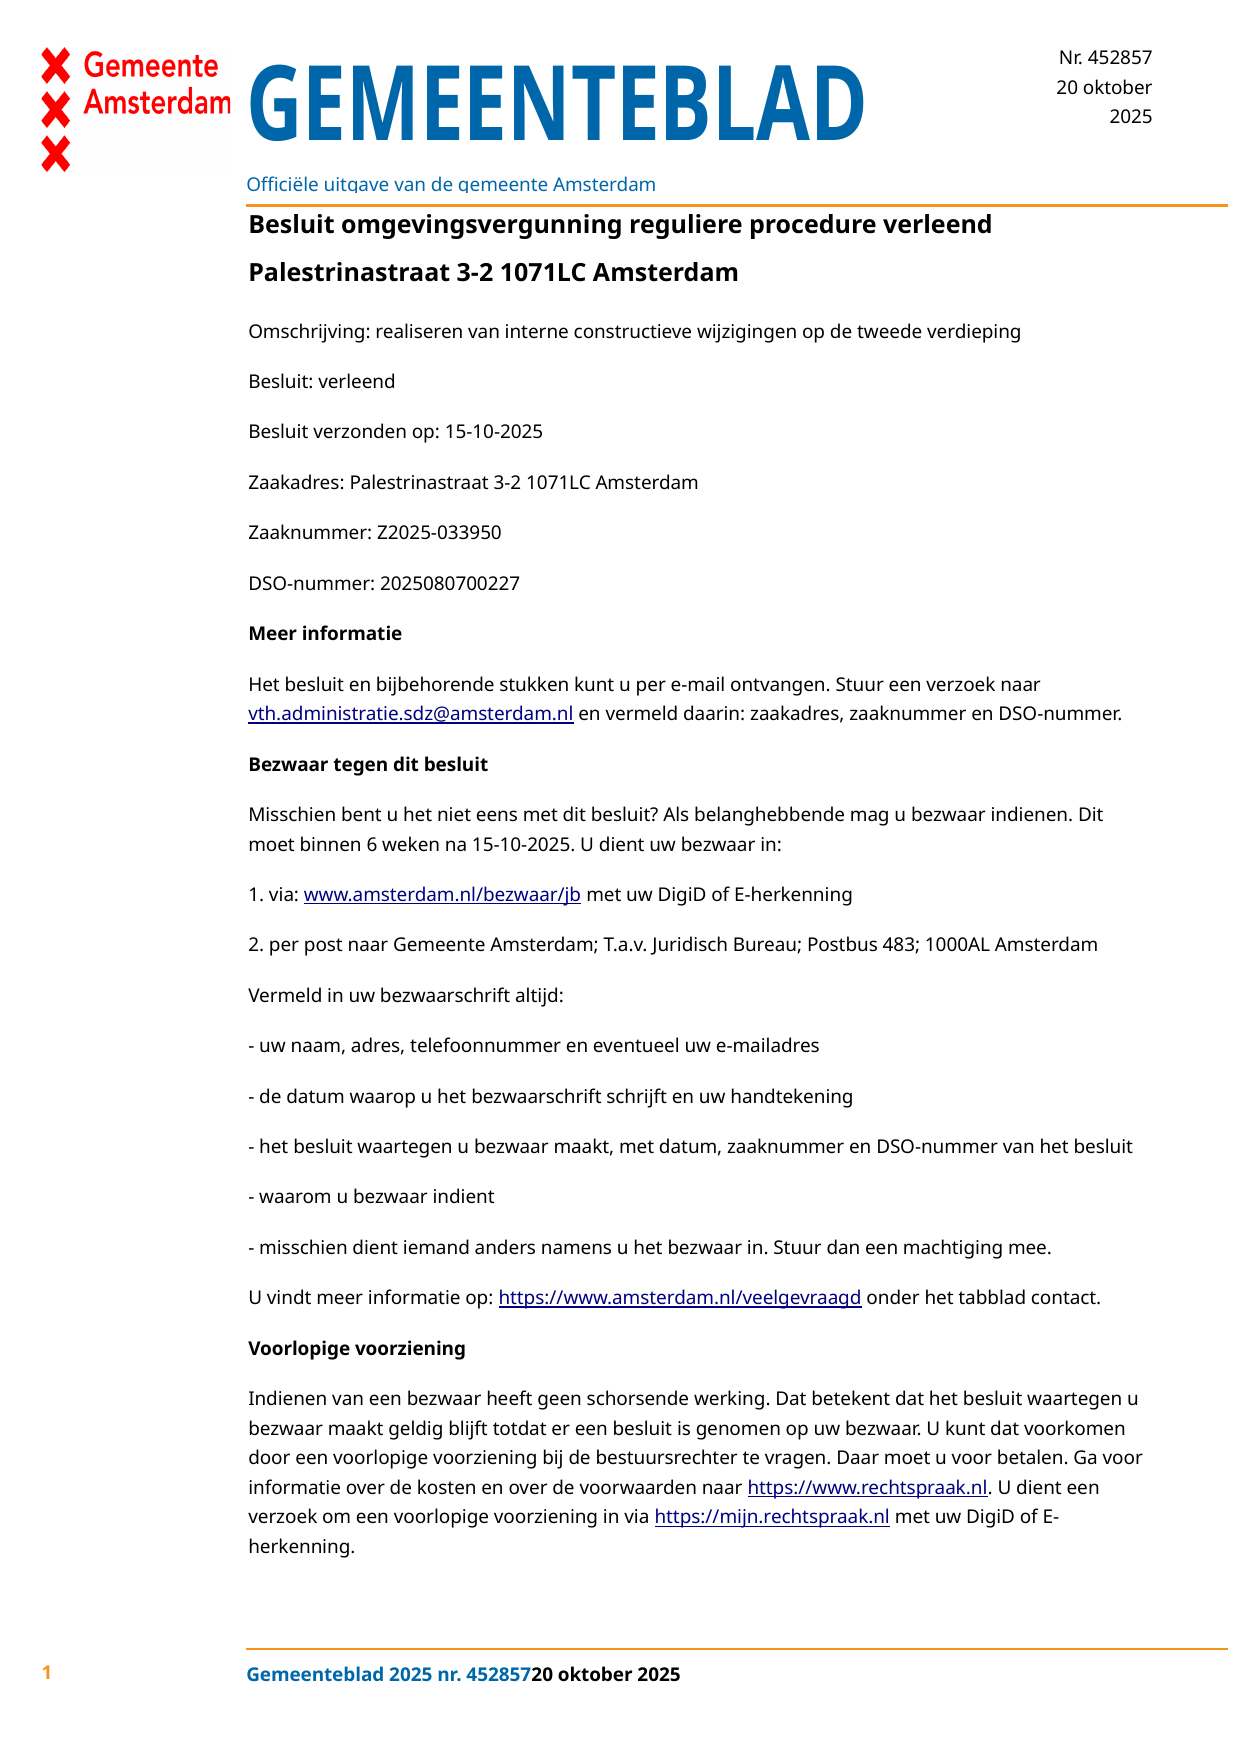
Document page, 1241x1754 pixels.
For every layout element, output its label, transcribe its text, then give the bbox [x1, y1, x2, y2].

text U vindt meer informatie op: https://www.amsterdam.nl/veelgevraagd onder het tabblad contact. [248, 1284, 1152, 1310]
text Meer informatie [248, 620, 1152, 646]
picture [41, 47, 231, 172]
text Zaakadres: Palestrinastraat 3-2 1071LC Amsterdam [248, 469, 1152, 495]
text Indienen van een bezwaar heeft geen schorsende werking. Dat betekent dat het besluit waartegen u bezwaar maakt geldig blijft totdat er een besluit is genomen op uw bezwaar. U kunt dat voorkomen door een voorlopige voorziening bij de bestuursrechter te vragen. Daar moet u voor betalen. Ga voor informatie over de kosten en over de voorwaarden naar https://www.rechtspraak.nl. U dient een verzoek om een voorlopige voorziening in via https://mijn.rechtspraak.nl met uw DigiD of E-herkenning. [248, 1385, 1152, 1559]
text - de datum waarop u het bezwaarschrift schrijft en uw handtekening [248, 1083, 1152, 1109]
text - uw naam, adres, telefoonnummer en eventueel uw e-mailadres [248, 1032, 1152, 1058]
text Misschien bent u het niet eens met dit besluit? Als belanghebbende mag u bezwaar indienen. Dit moet binnen 6 weken na 15-10-2025. U dient uw bezwaar in: [248, 801, 1152, 857]
text Besluit: verleend [248, 368, 1152, 394]
text 2. per post naar Gemeente Amsterdam; T.a.v. Juridisch Bureau; Postbus 483; 1000AL Amsterdam [248, 932, 1152, 957]
text - het besluit waartegen u bezwaar maakt, met datum, zaaknummer en DSO-nummer van het besluit [248, 1133, 1152, 1159]
text - waarom u bezwaar indient [248, 1184, 1152, 1209]
text Het besluit en bijbehorende stukken kunt u per e-mail ontvangen. Stuur een verzoek naar vth.administratie.sdz@amsterdam.nl en vermeld daarin: zaakadres, zaaknummer en DSO-nummer. [248, 671, 1152, 726]
text 1. via: www.amsterdam.nl/bezwaar/jb met uw DigiD of E-herkenning [248, 881, 1152, 907]
text - misschien dient iemand anders namens u het bezwaar in. Stuur dan een machtiging mee. [248, 1234, 1152, 1260]
text Voorlopige voorziening [248, 1335, 1152, 1361]
text Bezwaar tegen dit besluit [248, 751, 1152, 777]
text Zaaknummer: Z2025-033950 [248, 519, 1152, 545]
text Omschrijving: realiseren van interne constructieve wijzigingen op de tweede verdieping [248, 318, 1152, 344]
text DSO-nummer: 2025080700227 [248, 570, 1152, 596]
text Besluit verzonden op: 15-10-2025 [248, 419, 1152, 444]
text Besluit omgevingsvergunning reguliere procedure verleend Palestrinastraat 3-2 1071LC Amsterdam [248, 207, 1152, 288]
text Vermeld in uw bezwaarschrift altijd: [248, 982, 1152, 1008]
